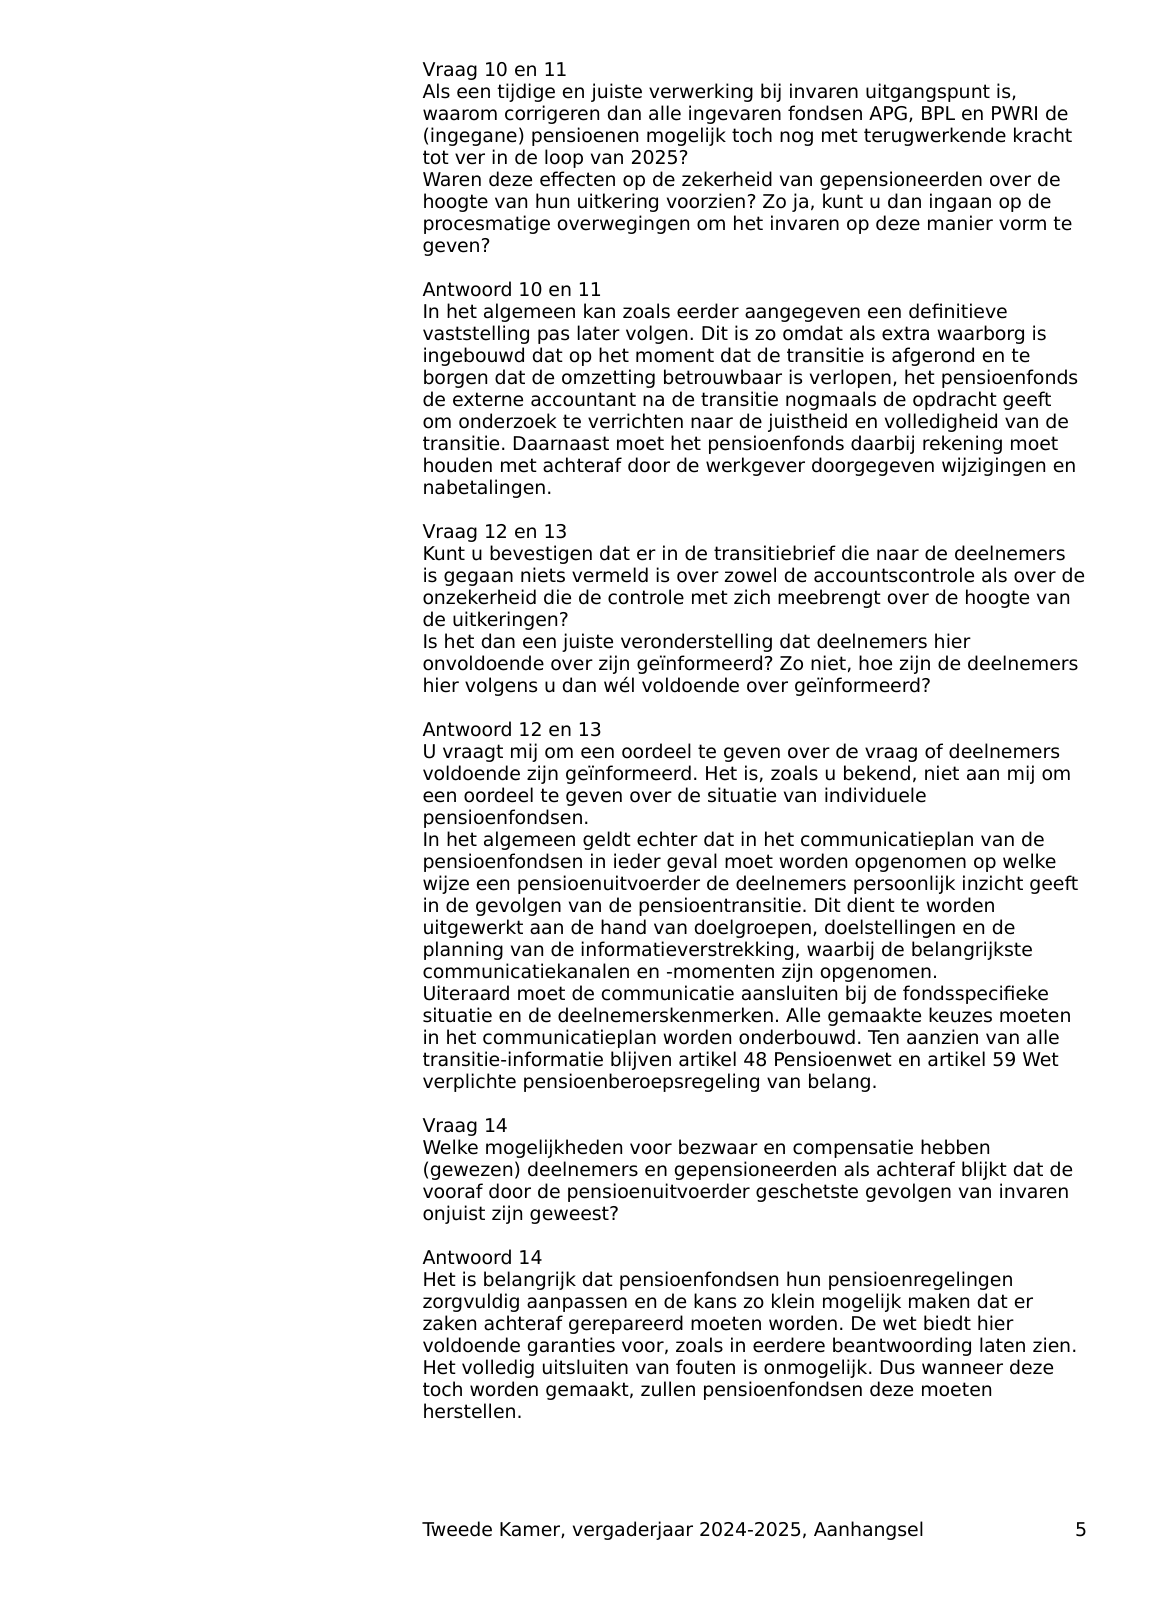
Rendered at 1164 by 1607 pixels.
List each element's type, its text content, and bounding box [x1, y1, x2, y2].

text Als een tijdige en juiste verwerking bij invaren uitgangspunt is, waarom corrigeren dan alle ingevaren fondsen APG, BPL en PWRI de (ingegane) pensioenen mogelijk toch nog met terugwerkende kracht tot ver in de loop van 2025? [422, 81, 1087, 169]
text Antwoord 12 en 13 [422, 719, 1087, 741]
text Vraag 12 en 13 [422, 521, 1087, 543]
text Kunt u bevestigen dat er in de transitiebrief die naar de deelnemers is gegaan niets vermeld is over zowel de accountscontrole als over de onzekerheid die de controle met zich meebrengt over de hoogte van de uitkeringen? [422, 543, 1087, 631]
text Is het dan een juiste veronderstelling dat deelnemers hier onvoldoende over zijn geïnformeerd? Zo niet, hoe zijn de deelnemers hier volgens u dan wél voldoende over geïnformeerd? [422, 631, 1087, 697]
text U vraagt mij om een oordeel te geven over de vraag of deelnemers voldoende zijn geïnformeerd. Het is, zoals u bekend, niet aan mij om een oordeel te geven over de situatie van individuele pensioenfondsen. [422, 741, 1087, 829]
text Vraag 10 en 11 [422, 59, 1087, 81]
text Vraag 14 [422, 1115, 1087, 1137]
text Waren deze effecten op de zekerheid van gepensioneerden over de hoogte van hun uitkering voorzien? Zo ja, kunt u dan ingaan op de procesmatige overwegingen om het invaren op deze manier vorm te geven? [422, 169, 1087, 257]
text Het is belangrijk dat pensioenfondsen hun pensioenregelingen zorgvuldig aanpassen en de kans zo klein mogelijk maken dat er zaken achteraf gerepareerd moeten worden. De wet biedt hier voldoende garanties voor, zoals in eerdere beantwoording laten zien. Het volledig uitsluiten van fouten is onmogelijk. Dus wanneer deze toch worden gemaakt, zullen pensioenfondsen deze moeten herstellen. [422, 1269, 1087, 1423]
text Uiteraard moet de communicatie aansluiten bij de fondsspecifieke situatie en de deelnemerskenmerken. Alle gemaakte keuzes moeten in het communicatieplan worden onderbouwd. Ten aanzien van alle transitie-informatie blijven artikel 48 Pensioenwet en artikel 59 Wet verplichte pensioenberoepsregeling van belang. [422, 983, 1087, 1093]
text Antwoord 10 en 11 [422, 279, 1087, 301]
text Antwoord 14 [422, 1247, 1087, 1269]
text In het algemeen kan zoals eerder aangegeven een definitieve vaststelling pas later volgen. Dit is zo omdat als extra waarborg is ingebouwd dat op het moment dat de transitie is afgerond en te borgen dat de omzetting betrouwbaar is verlopen, het pensioenfonds de externe accountant na de transitie nogmaals de opdracht geeft om onderzoek te verrichten naar de juistheid en volledigheid van de transitie. Daarnaast moet het pensioenfonds daarbij rekening moet houden met achteraf door de werkgever doorgegeven wijzigingen en nabetalingen. [422, 301, 1087, 499]
text Welke mogelijkheden voor bezwaar en compensatie hebben (gewezen) deelnemers en gepensioneerden als achteraf blijkt dat de vooraf door de pensioenuitvoerder geschetste gevolgen van invaren onjuist zijn geweest? [422, 1137, 1087, 1225]
text In het algemeen geldt echter dat in het communicatieplan van de pensioenfondsen in ieder geval moet worden opgenomen op welke wijze een pensioenuitvoerder de deelnemers persoonlijk inzicht geeft in de gevolgen van de pensioentransitie. Dit dient te worden uitgewerkt aan de hand van doelgroepen, doelstellingen en de planning van de informatieverstrekking, waarbij de belangrijkste communicatiekanalen en -momenten zijn opgenomen. [422, 829, 1087, 983]
